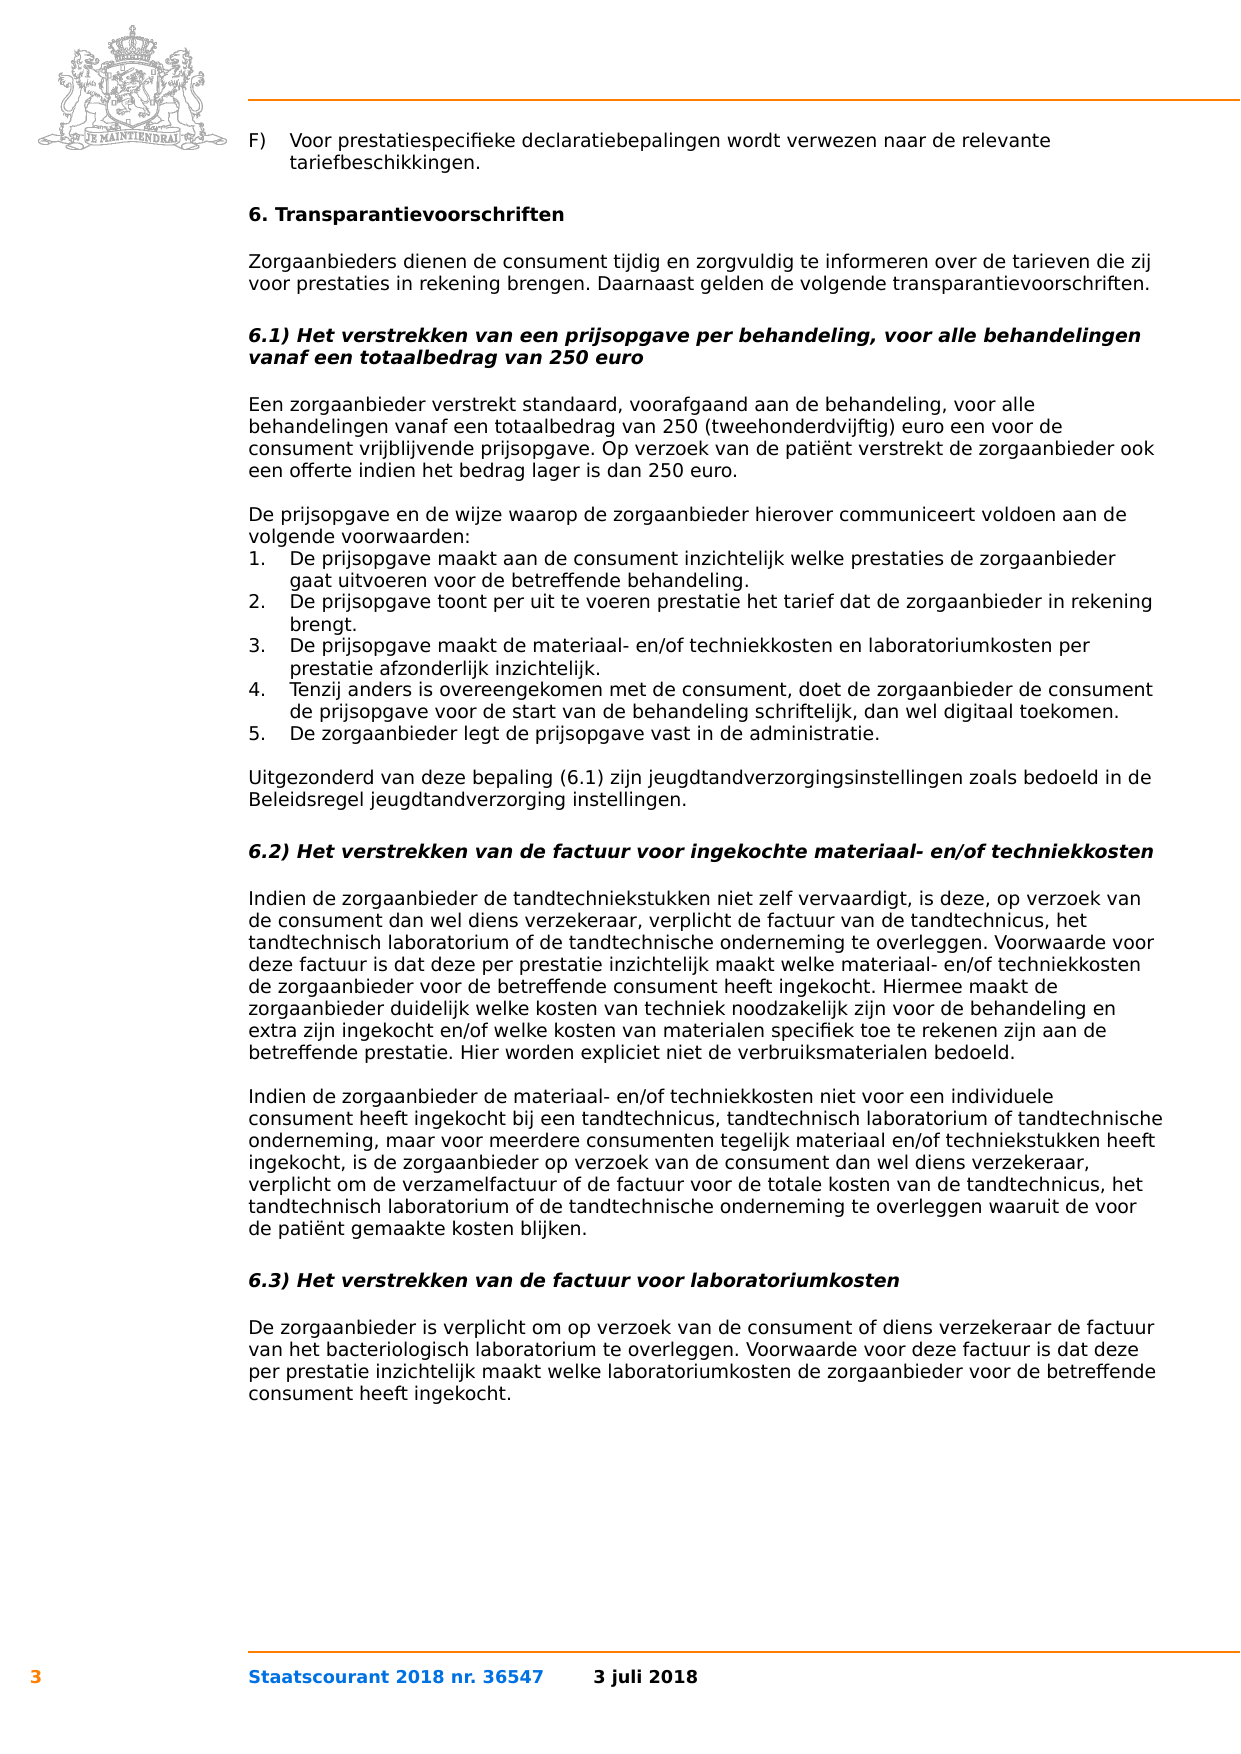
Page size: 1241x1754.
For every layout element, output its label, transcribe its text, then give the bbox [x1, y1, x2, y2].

text 3. De prijsopgave maakt de materiaal- en/of techniekkosten en laboratoriumkosten per prestatie afzonderlijk inzichtelijk. [248, 635, 1163, 679]
text Een zorgaanbieder verstrekt standaard, voorafgaand aan de behandeling, voor alle behandelingen vanaf een totaalbedrag van 250 (tweehonderdvijftig) euro een voor de consument vrijblijvende prijsopgave. Op verzoek van de patiënt verstrekt de zorgaanbieder ook een offerte indien het bedrag lager is dan 250 euro. [248, 394, 1163, 482]
text De zorgaanbieder is verplicht om op verzoek van de consument of diens verzekeraar de factuur van het bacteriologisch laboratorium te overleggen. Voorwaarde voor deze factuur is dat deze per prestatie inzichtelijk maakt welke laboratoriumkosten de zorgaanbieder voor de betreffende consument heeft ingekocht. [248, 1317, 1163, 1404]
text 2. De prijsopgave toont per uit te voeren prestatie het tarief dat de zorgaanbieder in rekening brengt. [248, 591, 1163, 635]
subtitle 6.1) Het verstrekken van een prijsopgave per behandeling, voor alle behandelingen vanaf een totaalbedrag van 250 euro [248, 325, 1163, 369]
subtitle 6.2) Het verstrekken van de factuur voor ingekochte materiaal- en/of techniekkosten [248, 841, 1163, 863]
text F) Voor prestatiespecifieke declaratiebepalingen wordt verwezen naar de relevante tariefbeschikkingen. [248, 130, 1163, 174]
subtitle 6.3) Het verstrekken van de factuur voor laboratoriumkosten [248, 1270, 1163, 1292]
subtitle 6. Transparantievoorschriften [248, 204, 1163, 226]
picture [38, 25, 227, 150]
text Indien de zorgaanbieder de tandtechniekstukken niet zelf vervaardigt, is deze, op verzoek van de consument dan wel diens verzekeraar, verplicht de factuur van de tandtechnicus, het tandtechnisch laboratorium of de tandtechnische onderneming te overleggen. Voorwaarde voor deze factuur is dat deze per prestatie inzichtelijk maakt welke materiaal- en/of techniekkosten de zorgaanbieder voor de betreffende consument heeft ingekocht. Hiermee maakt de zorgaanbieder duidelijk welke kosten van techniek noodzakelijk zijn voor de behandeling en extra zijn ingekocht en/of welke kosten van materialen specifiek toe te rekenen zijn aan de betreffende prestatie. Hier worden expliciet niet de verbruiksmaterialen bedoeld. [248, 888, 1163, 1064]
text 4. Tenzij anders is overeengekomen met de consument, doet de zorgaanbieder de consument de prijsopgave voor de start van de behandeling schriftelijk, dan wel digitaal toekomen. [248, 679, 1163, 723]
text De prijsopgave en de wijze waarop de zorgaanbieder hierover communiceert voldoen aan de volgende voorwaarden: [248, 503, 1163, 547]
text Zorgaanbieders dienen de consument tijdig en zorgvuldig te informeren over de tarieven die zij voor prestaties in rekening brengen. Daarnaast gelden de volgende transparantievoorschriften. [248, 251, 1163, 295]
text 1. De prijsopgave maakt aan de consument inzichtelijk welke prestaties de zorgaanbieder gaat uitvoeren voor de betreffende behandeling. [248, 547, 1163, 591]
text 5. De zorgaanbieder legt de prijsopgave vast in de administratie. [248, 723, 1163, 745]
text Uitgezonderd van deze bepaling (6.1) zijn jeugdtandverzorgingsinstellingen zoals bedoeld in de Beleidsregel jeugdtandverzorging instellingen. [248, 767, 1163, 811]
text Indien de zorgaanbieder de materiaal- en/of techniekkosten niet voor een individuele consument heeft ingekocht bij een tandtechnicus, tandtechnisch laboratorium of tandtechnische onderneming, maar voor meerdere consumenten tegelijk materiaal en/of techniekstukken heeft ingekocht, is de zorgaanbieder op verzoek van de consument dan wel diens verzekeraar, verplicht om de verzamelfactuur of de factuur voor de totale kosten van de tandtechnicus, het tandtechnisch laboratorium of de tandtechnische onderneming te overleggen waaruit de voor de patiënt gemaakte kosten blijken. [248, 1086, 1163, 1240]
